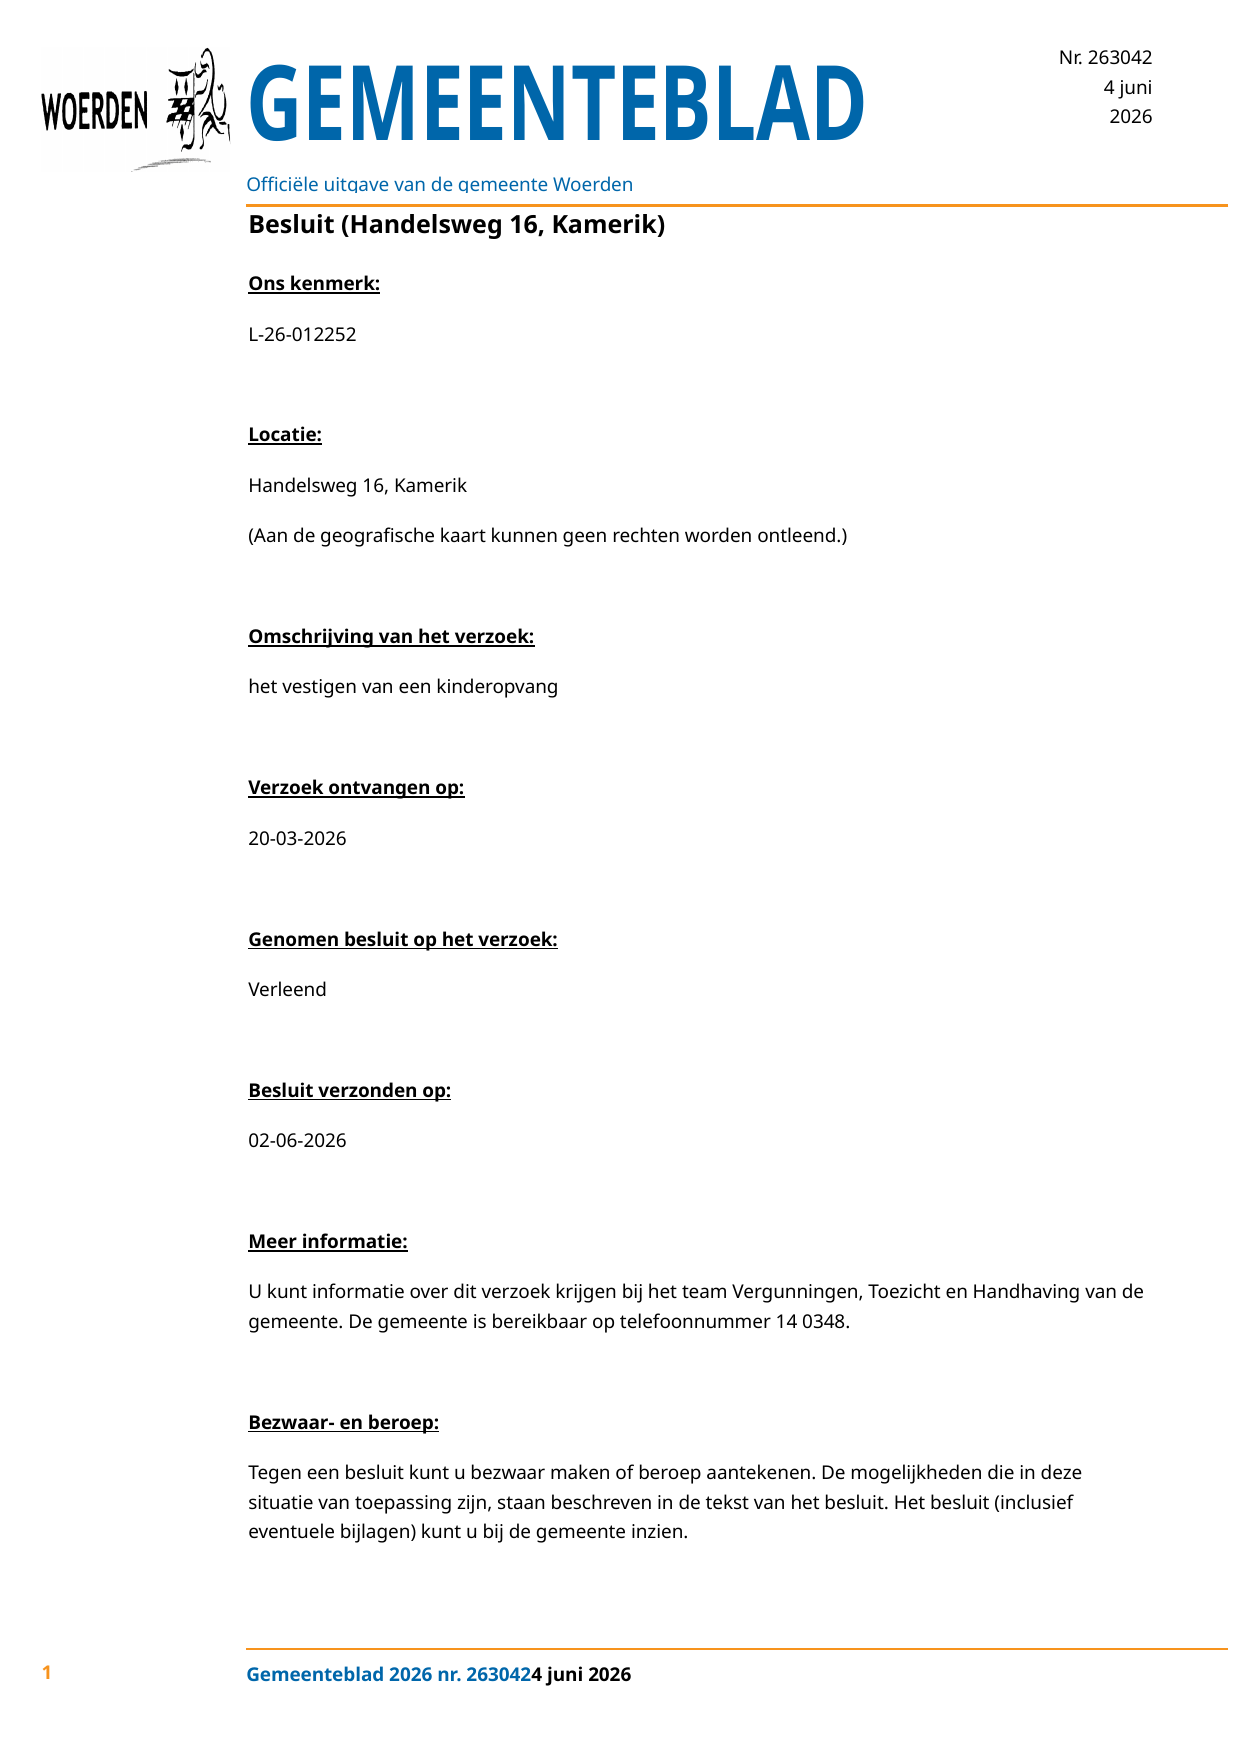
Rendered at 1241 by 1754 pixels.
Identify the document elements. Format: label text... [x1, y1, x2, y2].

text 02-06-2026 [248, 1127, 1152, 1153]
text Bezwaar- en beroep: [248, 1409, 1152, 1435]
picture [41, 47, 231, 172]
text Besluit verzonden op: [248, 1077, 1152, 1103]
text 20-03-2026 [248, 825, 1152, 851]
text Omschrijving van het verzoek: [248, 623, 1152, 649]
text Meer informatie: [248, 1228, 1152, 1254]
text het vestigen van een kinderopvang [248, 674, 1152, 699]
text Ons kenmerk: [248, 270, 1152, 296]
text Locatie: [248, 422, 1152, 447]
text U kunt informatie over dit verzoek krijgen bij het team Vergunningen, Toezicht en Handhaving van de gemeente. De gemeente is bereikbaar op telefoonnummer 14 0348. [248, 1279, 1152, 1334]
text Verzoek ontvangen op: [248, 774, 1152, 800]
text Handelsweg 16, Kamerik [248, 472, 1152, 498]
text Genomen besluit op het verzoek: [248, 926, 1152, 951]
text L-26-012252 [248, 321, 1152, 346]
text Verleend [248, 976, 1152, 1002]
text (Aan de geografische kaart kunnen geen rechten worden ontleend.) [248, 522, 1152, 548]
text Besluit (Handelsweg 16, Kamerik) [248, 207, 1152, 241]
text Tegen een besluit kunt u bezwaar maken of beroep aantekenen. De mogelijkheden die in deze situatie van toepassing zijn, staan beschreven in de tekst van het besluit. Het besluit (inclusief eventuele bijlagen) kunt u bij de gemeente inzien. [248, 1459, 1152, 1544]
